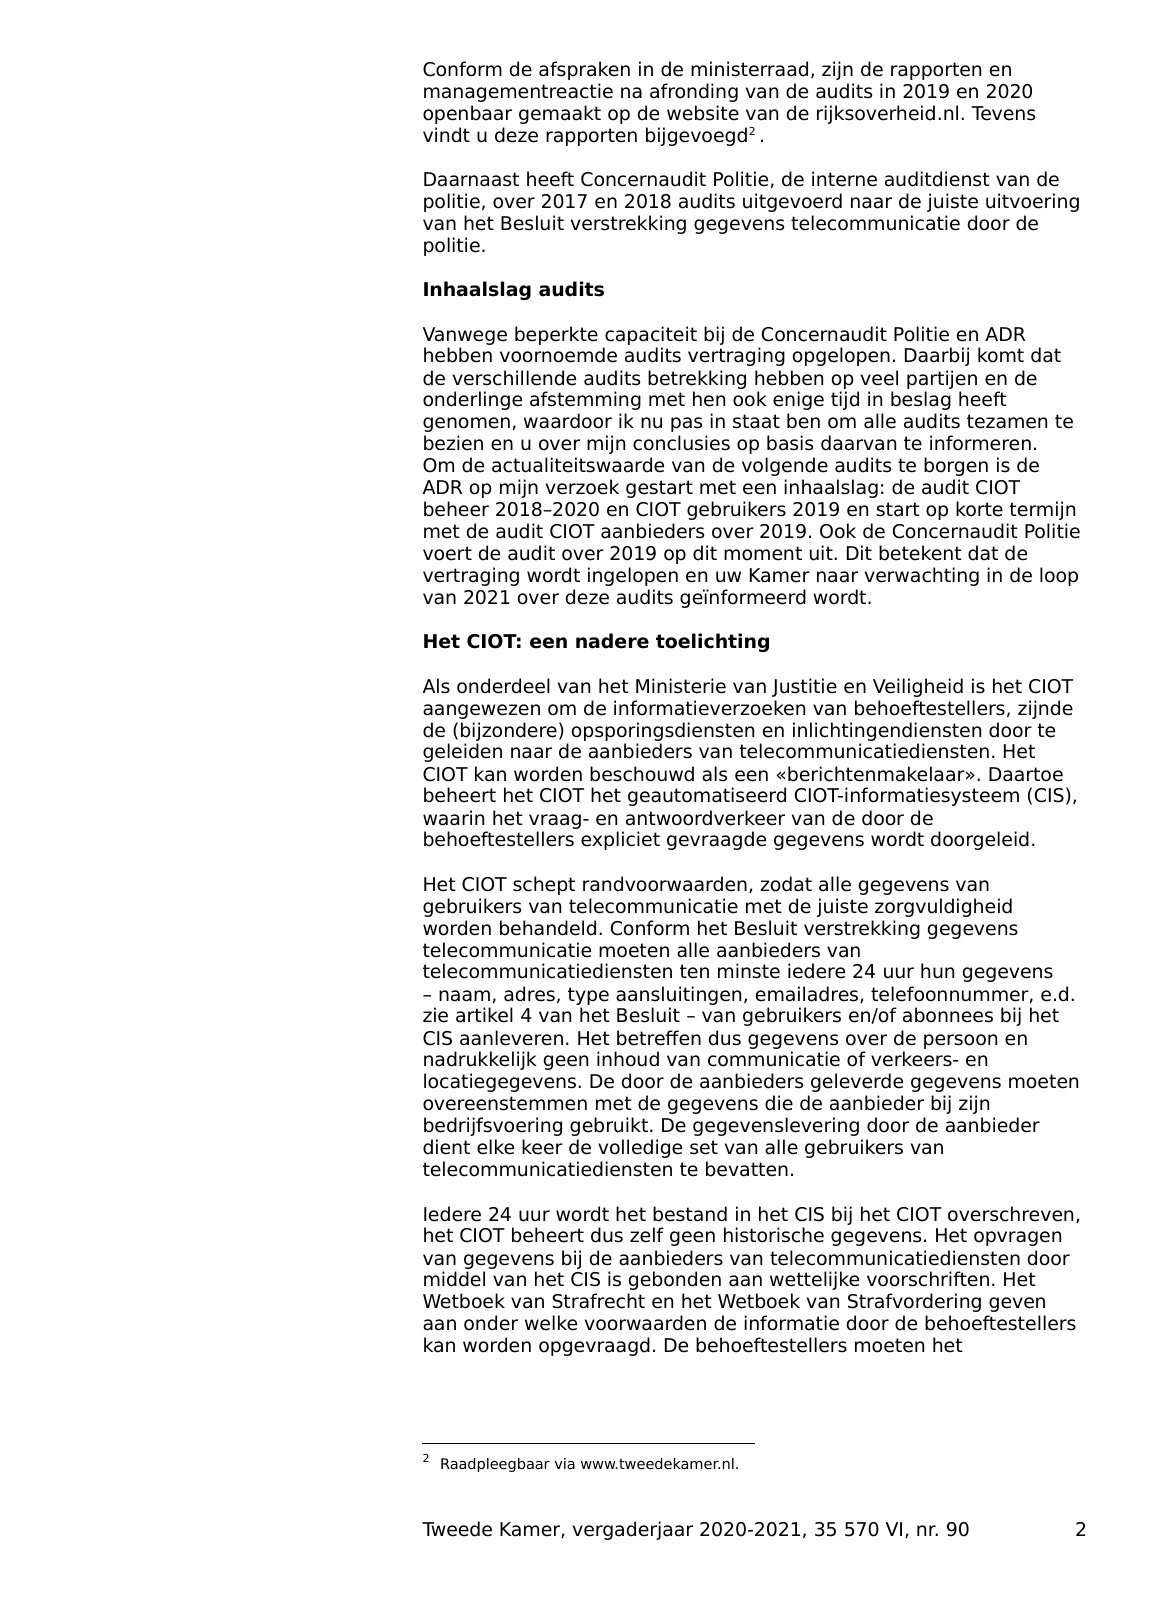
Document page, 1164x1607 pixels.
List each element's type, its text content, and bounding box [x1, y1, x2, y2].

subtitle Het CIOT: een nadere toelichting [422, 631, 1087, 653]
text Iedere 24 uur wordt het bestand in het CIS bij het CIOT overschreven, het CIOT beheert dus zelf geen historische gegevens. Het opvragen van gegevens bij de aanbieders van telecommunicatiediensten door middel van het CIS is gebonden aan wettelijke voorschriften. Het Wetboek van Strafrecht en het Wetboek van Strafvordering geven aan onder welke voorwaarden de informatie door de behoeftestellers kan worden opgevraagd. De behoeftestellers moeten het [422, 1203, 1087, 1357]
text Vanwege beperkte capaciteit bij de Concernaudit Politie en ADR hebben voornoemde audits vertraging opgelopen. Daarbij komt dat de verschillende audits betrekking hebben op veel partijen en de onderlinge afstemming met hen ook enige tijd in beslag heeft genomen, waardoor ik nu pas in staat ben om alle audits tezamen te bezien en u over mijn conclusies op basis daarvan te informeren. [422, 323, 1087, 455]
text Daarnaast heeft Concernaudit Politie, de interne auditdienst van de politie, over 2017 en 2018 audits uitgevoerd naar de juiste uitvoering van het Besluit verstrekking gegevens telecommunicatie door de politie. [422, 169, 1087, 257]
subtitle Inhaalslag audits [422, 279, 1087, 301]
text Raadpleegbaar via www.tweedekamer.nl. [422, 1452, 1087, 1474]
text Als onderdeel van het Ministerie van Justitie en Veiligheid is het CIOT aangewezen om de informatieverzoeken van behoeftestellers, zijnde de (bijzondere) opsporingsdiensten en inlichtingendiensten door te geleiden naar de aanbieders van telecommunicatiediensten. Het CIOT kan worden beschouwd als een «berichtenmakelaar». Daartoe beheert het CIOT het geautomatiseerd CIOT-informatiesysteem (CIS), waarin het vraag- en antwoordverkeer van de door de behoeftestellers expliciet gevraagde gegevens wordt doorgeleid. [422, 676, 1087, 851]
text Om de actualiteitswaarde van de volgende audits te borgen is de ADR op mijn verzoek gestart met een inhaalslag: de audit CIOT beheer 2018–2020 en CIOT gebruikers 2019 en start op korte termijn met de audit CIOT aanbieders over 2019. Ook de Concernaudit Politie voert de audit over 2019 op dit moment uit. Dit betekent dat de vertraging wordt ingelopen en uw Kamer naar verwachting in de loop van 2021 over deze audits geïnformeerd wordt. [422, 455, 1087, 609]
text Conform de afspraken in de ministerraad, zijn de rapporten en managementreactie na afronding van de audits in 2019 en 2020 openbaar gemaakt op de website van de rijksoverheid.nl. Tevens vindt u deze rapporten bijgevoegd. [422, 59, 1087, 147]
text Het CIOT schept randvoorwaarden, zodat alle gegevens van gebruikers van telecommunicatie met de juiste zorgvuldigheid worden behandeld. Conform het Besluit verstrekking gegevens telecommunicatie moeten alle aanbieders van telecommunicatiediensten ten minste iedere 24 uur hun gegevens – naam, adres, type aansluitingen, emailadres, telefoonnummer, e.d. zie artikel 4 van het Besluit – van gebruikers en/of abonnees bij het CIS aanleveren. Het betreffen dus gegevens over de persoon en nadrukkelijk geen inhoud van communicatie of verkeers- en locatiegegevens. De door de aanbieders geleverde gegevens moeten overeenstemmen met de gegevens die de aanbieder bij zijn bedrijfsvoering gebruikt. De gegevenslevering door de aanbieder dient elke keer de volledige set van alle gebruikers van telecommunicatiediensten te bevatten. [422, 873, 1087, 1181]
